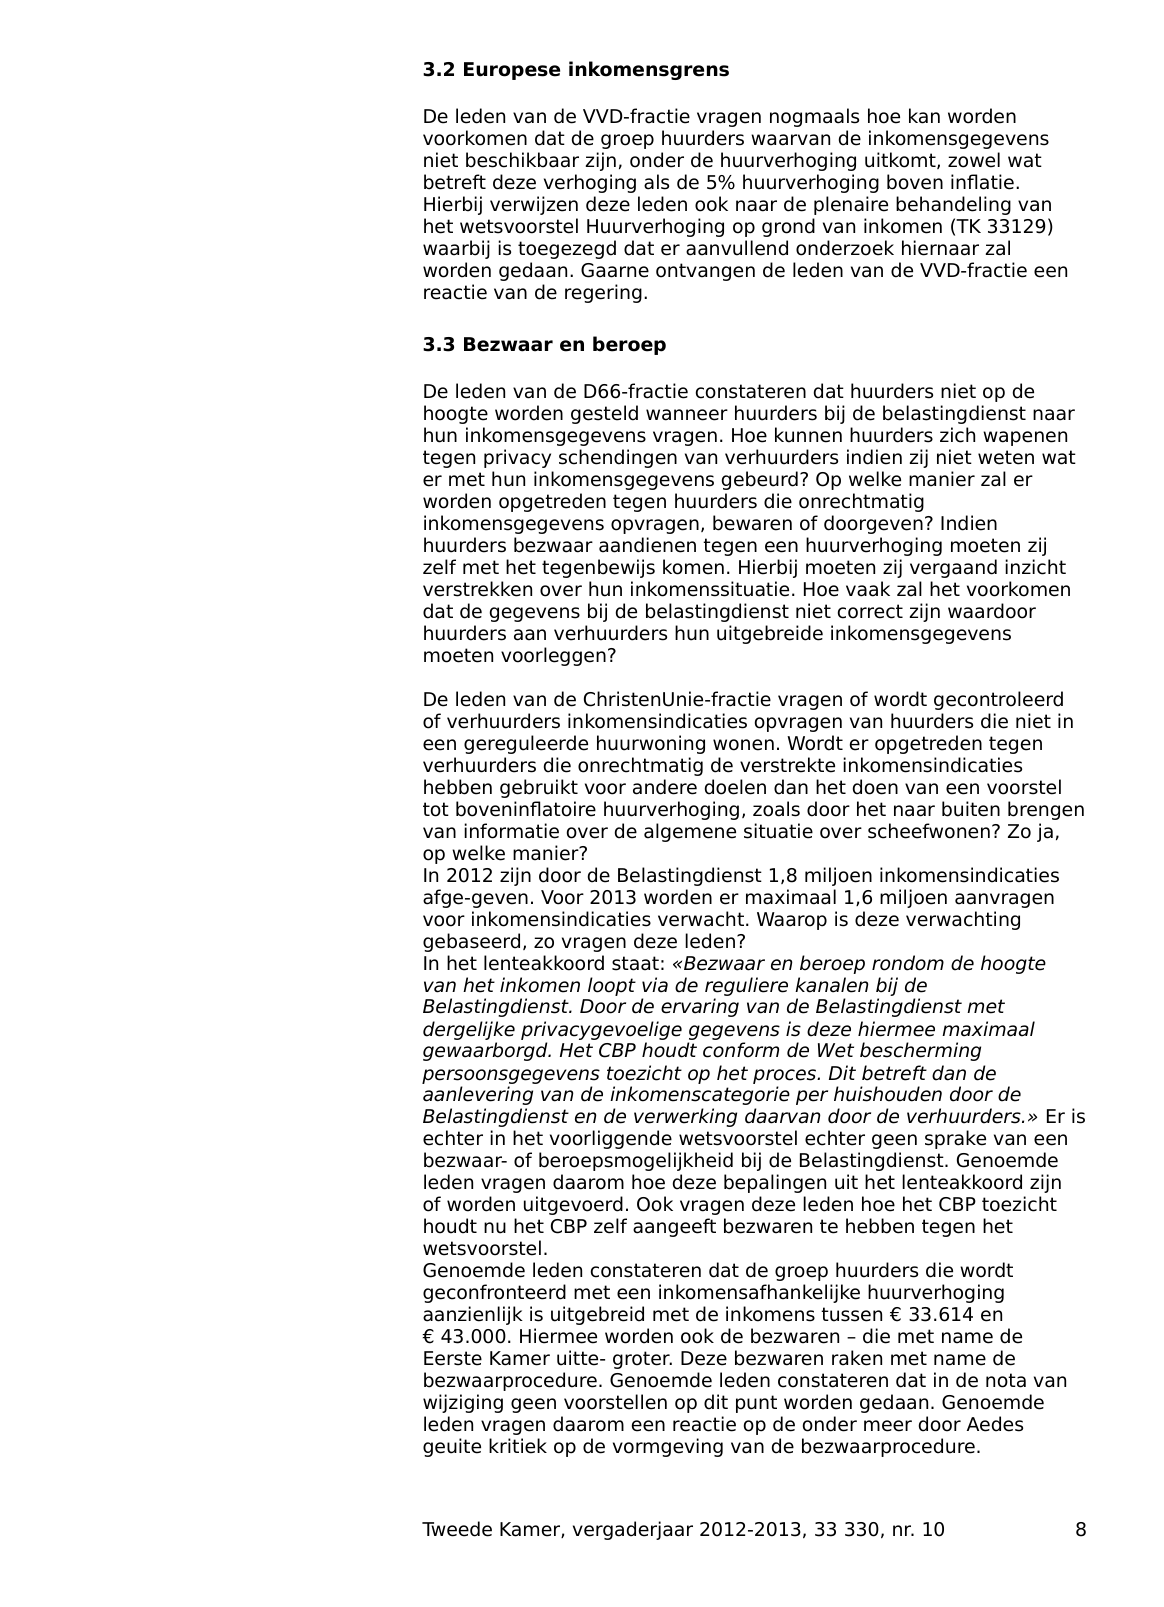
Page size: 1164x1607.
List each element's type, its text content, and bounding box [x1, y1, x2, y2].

text Genoemde leden constateren dat de groep huurders die wordt geconfronteerd met een inkomensafhankelijke huurverhoging aanzienlijk is uitgebreid met de inkomens tussen € 33.614 en € 43.000. Hiermee worden ook de bezwaren – die met name de Eerste Kamer uitte- groter. Deze bezwaren raken met name de bezwaarprocedure. Genoemde leden constateren dat in de nota van wijziging geen voorstellen op dit punt worden gedaan. Genoemde leden vragen daarom een reactie op de onder meer door Aedes geuite kritiek op de vormgeving van de bezwaarprocedure. [422, 1260, 1087, 1458]
subtitle 3.3 Bezwaar en beroep [422, 334, 1087, 356]
text De leden van de VVD-fractie vragen nogmaals hoe kan worden voorkomen dat de groep huurders waarvan de inkomensgegevens niet beschikbaar zijn, onder de huurverhoging uitkomt, zowel wat betreft deze verhoging als de 5% huurverhoging boven inflatie. Hierbij verwijzen deze leden ook naar de plenaire behandeling van het wetsvoorstel Huurverhoging op grond van inkomen (TK 33129) waarbij is toegezegd dat er aanvullend onderzoek hiernaar zal worden gedaan. Gaarne ontvangen de leden van de VVD-fractie een reactie van de regering. [422, 106, 1087, 304]
text In het lenteakkoord staat: «Bezwaar en beroep rondom de hoogte van het inkomen loopt via de reguliere kanalen bij de Belastingdienst. Door de ervaring van de Belastingdienst met dergelijke privacygevoelige gegevens is deze hiermee maximaal gewaarborgd. Het CBP houdt conform de Wet bescherming persoonsgegevens toezicht op het proces. Dit betreft dan de aanlevering van de inkomenscategorie per huishouden door de Belastingdienst en de verwerking daarvan door de verhuurders.» Er is echter in het voorliggende wetsvoorstel echter geen sprake van een bezwaar- of beroepsmogelijkheid bij de Belastingdienst. Genoemde leden vragen daarom hoe deze bepalingen uit het lenteakkoord zijn of worden uitgevoerd. Ook vragen deze leden hoe het CBP toezicht houdt nu het CBP zelf aangeeft bezwaren te hebben tegen het wetsvoorstel. [422, 952, 1087, 1260]
text In 2012 zijn door de Belastingdienst 1,8 miljoen inkomensindicaties afge-geven. Voor 2013 worden er maximaal 1,6 miljoen aanvragen voor inkomensindicaties verwacht. Waarop is deze verwachting gebaseerd, zo vragen deze leden? [422, 864, 1087, 952]
text De leden van de D66-fractie constateren dat huurders niet op de hoogte worden gesteld wanneer huurders bij de belastingdienst naar hun inkomensgegevens vragen. Hoe kunnen huurders zich wapenen tegen privacy schendingen van verhuurders indien zij niet weten wat er met hun inkomensgegevens gebeurd? Op welke manier zal er worden opgetreden tegen huurders die onrechtmatig inkomensgegevens opvragen, bewaren of doorgeven? Indien huurders bezwaar aandienen tegen een huurverhoging moeten zij zelf met het tegenbewijs komen. Hierbij moeten zij vergaand inzicht verstrekken over hun inkomenssituatie. Hoe vaak zal het voorkomen dat de gegevens bij de belastingdienst niet correct zijn waardoor huurders aan verhuurders hun uitgebreide inkomensgegevens moeten voorleggen? [422, 381, 1087, 667]
subtitle 3.2 Europese inkomensgrens [422, 59, 1087, 81]
text De leden van de ChristenUnie-fractie vragen of wordt gecontroleerd of verhuurders inkomensindicaties opvragen van huurders die niet in een gereguleerde huurwoning wonen. Wordt er opgetreden tegen verhuurders die onrechtmatig de verstrekte inkomensindicaties hebben gebruikt voor andere doelen dan het doen van een voorstel tot boveninflatoire huurverhoging, zoals door het naar buiten brengen van informatie over de algemene situatie over scheefwonen? Zo ja, op welke manier? [422, 689, 1087, 864]
